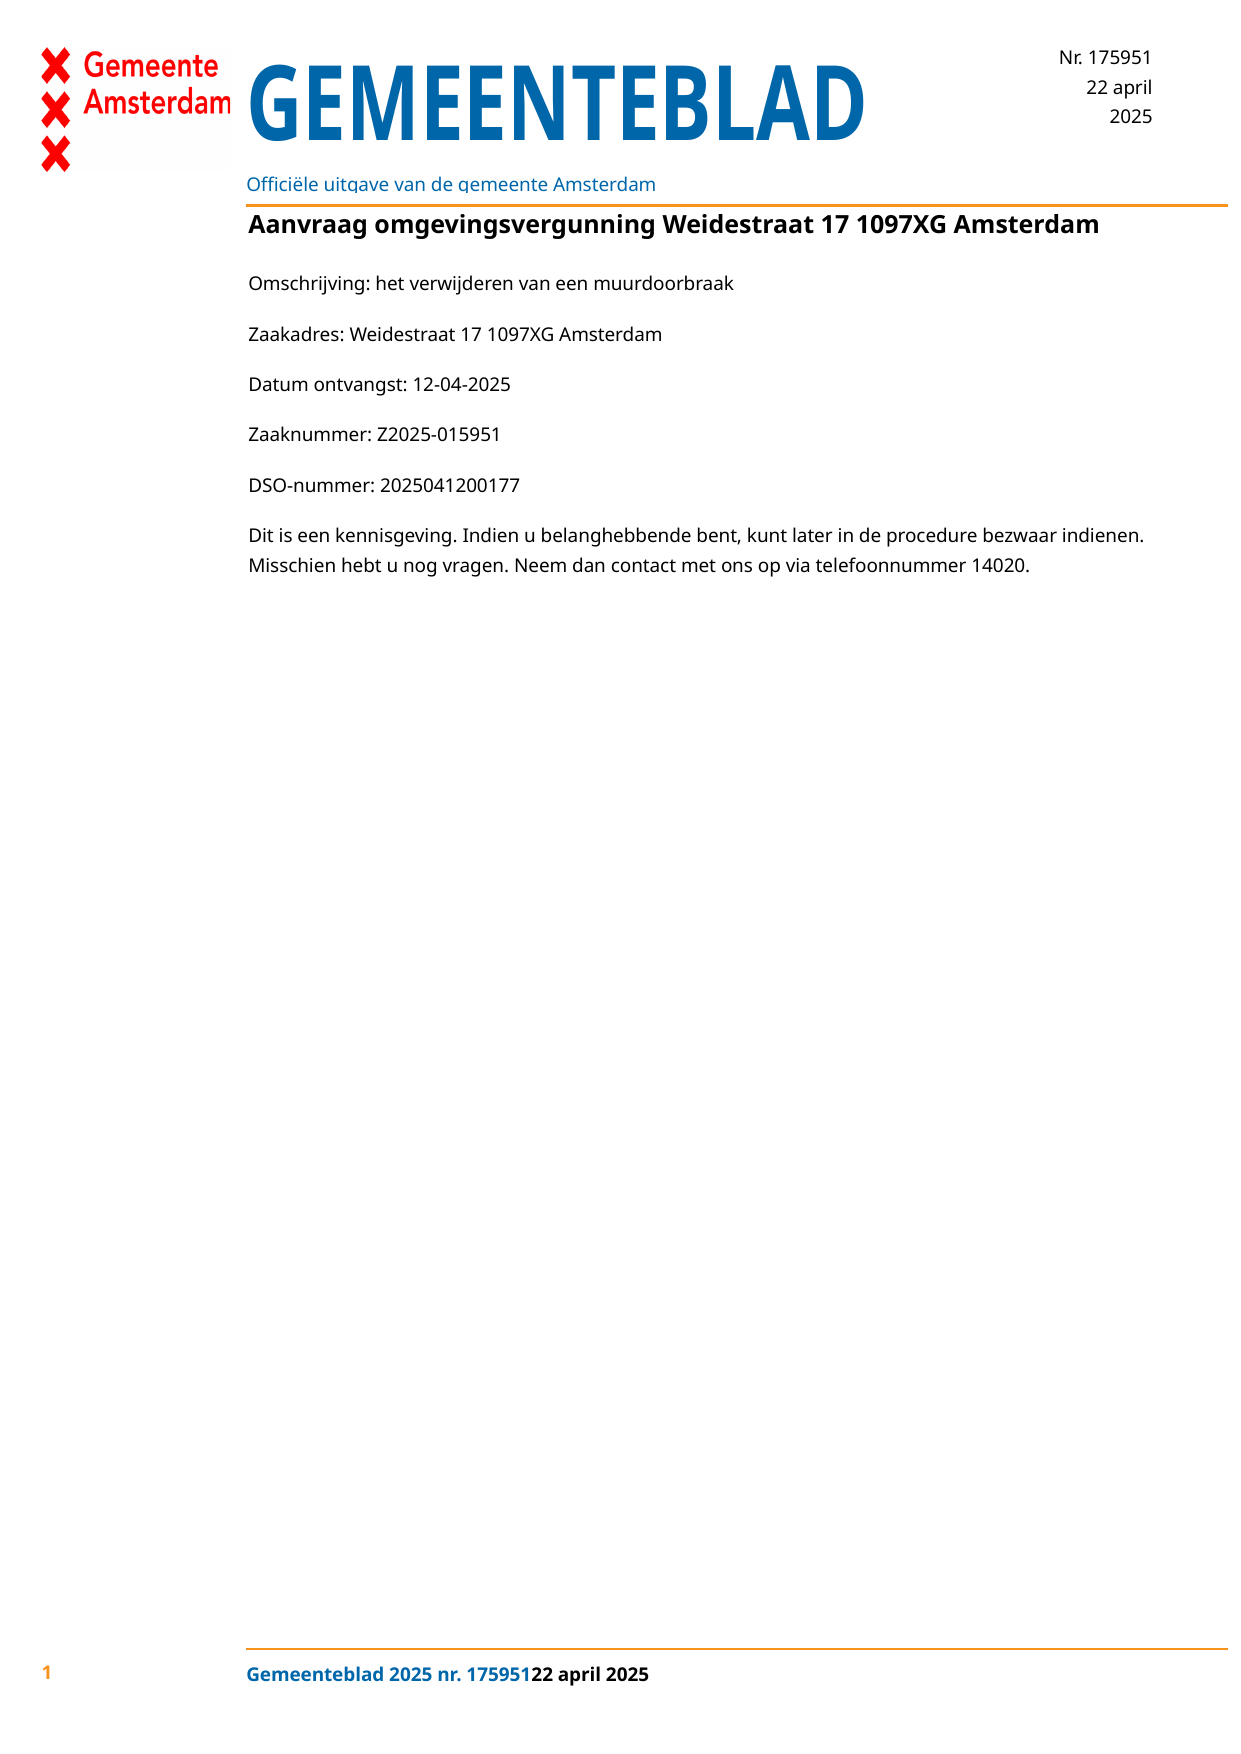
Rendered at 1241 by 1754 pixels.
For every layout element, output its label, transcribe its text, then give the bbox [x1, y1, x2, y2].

text DSO-nummer: 2025041200177 [248, 472, 1152, 498]
text Dit is een kennisgeving. Indien u belanghebbende bent, kunt later in de procedure bezwaar indienen. Misschien hebt u nog vragen. Neem dan contact met ons op via telefoonnummer 14020. [248, 522, 1152, 578]
text Zaakadres: Weidestraat 17 1097XG Amsterdam [248, 321, 1152, 346]
text Omschrijving: het verwijderen van een muurdoorbraak [248, 270, 1152, 296]
text Datum ontvangst: 12-04-2025 [248, 371, 1152, 397]
text Zaaknummer: Z2025-015951 [248, 422, 1152, 447]
picture [41, 47, 231, 172]
text Aanvraag omgevingsvergunning Weidestraat 17 1097XG Amsterdam [248, 207, 1152, 241]
